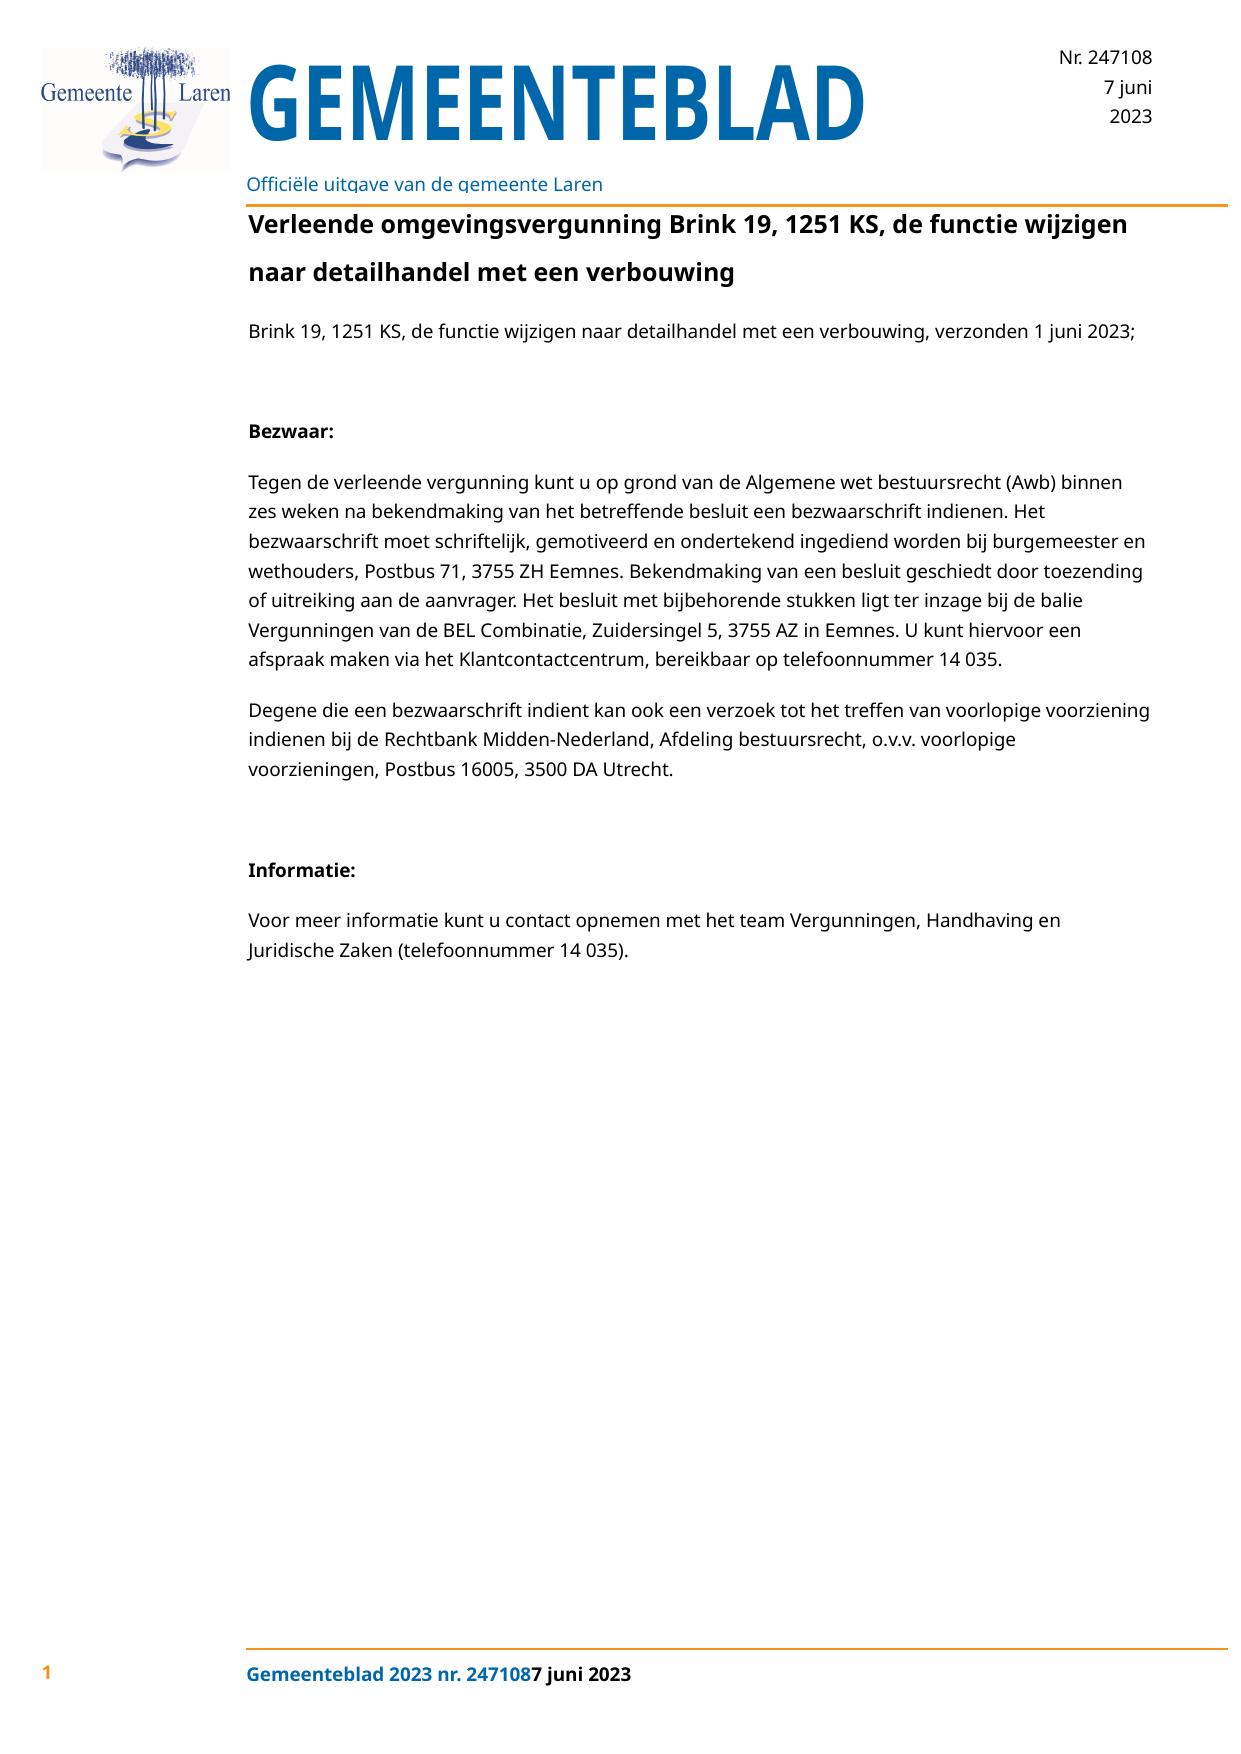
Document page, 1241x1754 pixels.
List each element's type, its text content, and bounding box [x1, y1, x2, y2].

text Verleende omgevingsvergunning Brink 19, 1251 KS, de functie wijzigen naar detailhandel met een verbouwing [248, 207, 1152, 288]
text Degene die een bezwaarschrift indient kan ook een verzoek tot het treffen van voorlopige voorziening indienen bij de Rechtbank Midden-Nederland, Afdeling bestuursrecht, o.v.v. voorlopige voorzieningen, Postbus 16005, 3500 DA Utrecht. [248, 697, 1152, 782]
text Brink 19, 1251 KS, de functie wijzigen naar detailhandel met een verbouwing, verzonden 1 juni 2023; [248, 318, 1152, 344]
text Bezwaar: [248, 419, 1152, 444]
text Tegen de verleende vergunning kunt u op grond van de Algemene wet bestuursrecht (Awb) binnen zes weken na bekendmaking van het betreffende besluit een bezwaarschrift indienen. Het bezwaarschrift moet schriftelijk, gemotiveerd en ondertekend ingediend worden bij burgemeester en wethouders, Postbus 71, 3755 ZH Eemnes. Bekendmaking van een besluit geschiedt door toezending of uitreiking aan de aanvrager. Het besluit met bijbehorende stukken ligt ter inzage bij de balie Vergunningen van de BEL Combinatie, Zuidersingel 5, 3755 AZ in Eemnes. U kunt hiervoor een afspraak maken via het Klantcontactcentrum, bereikbaar op telefoonnummer 14 035. [248, 469, 1152, 672]
text Informatie: [248, 857, 1152, 883]
picture [41, 47, 231, 172]
text Voor meer informatie kunt u contact opnemen met het team Vergunningen, Handhaving en Juridische Zaken (telefoonnummer 14 035). [248, 907, 1152, 963]
